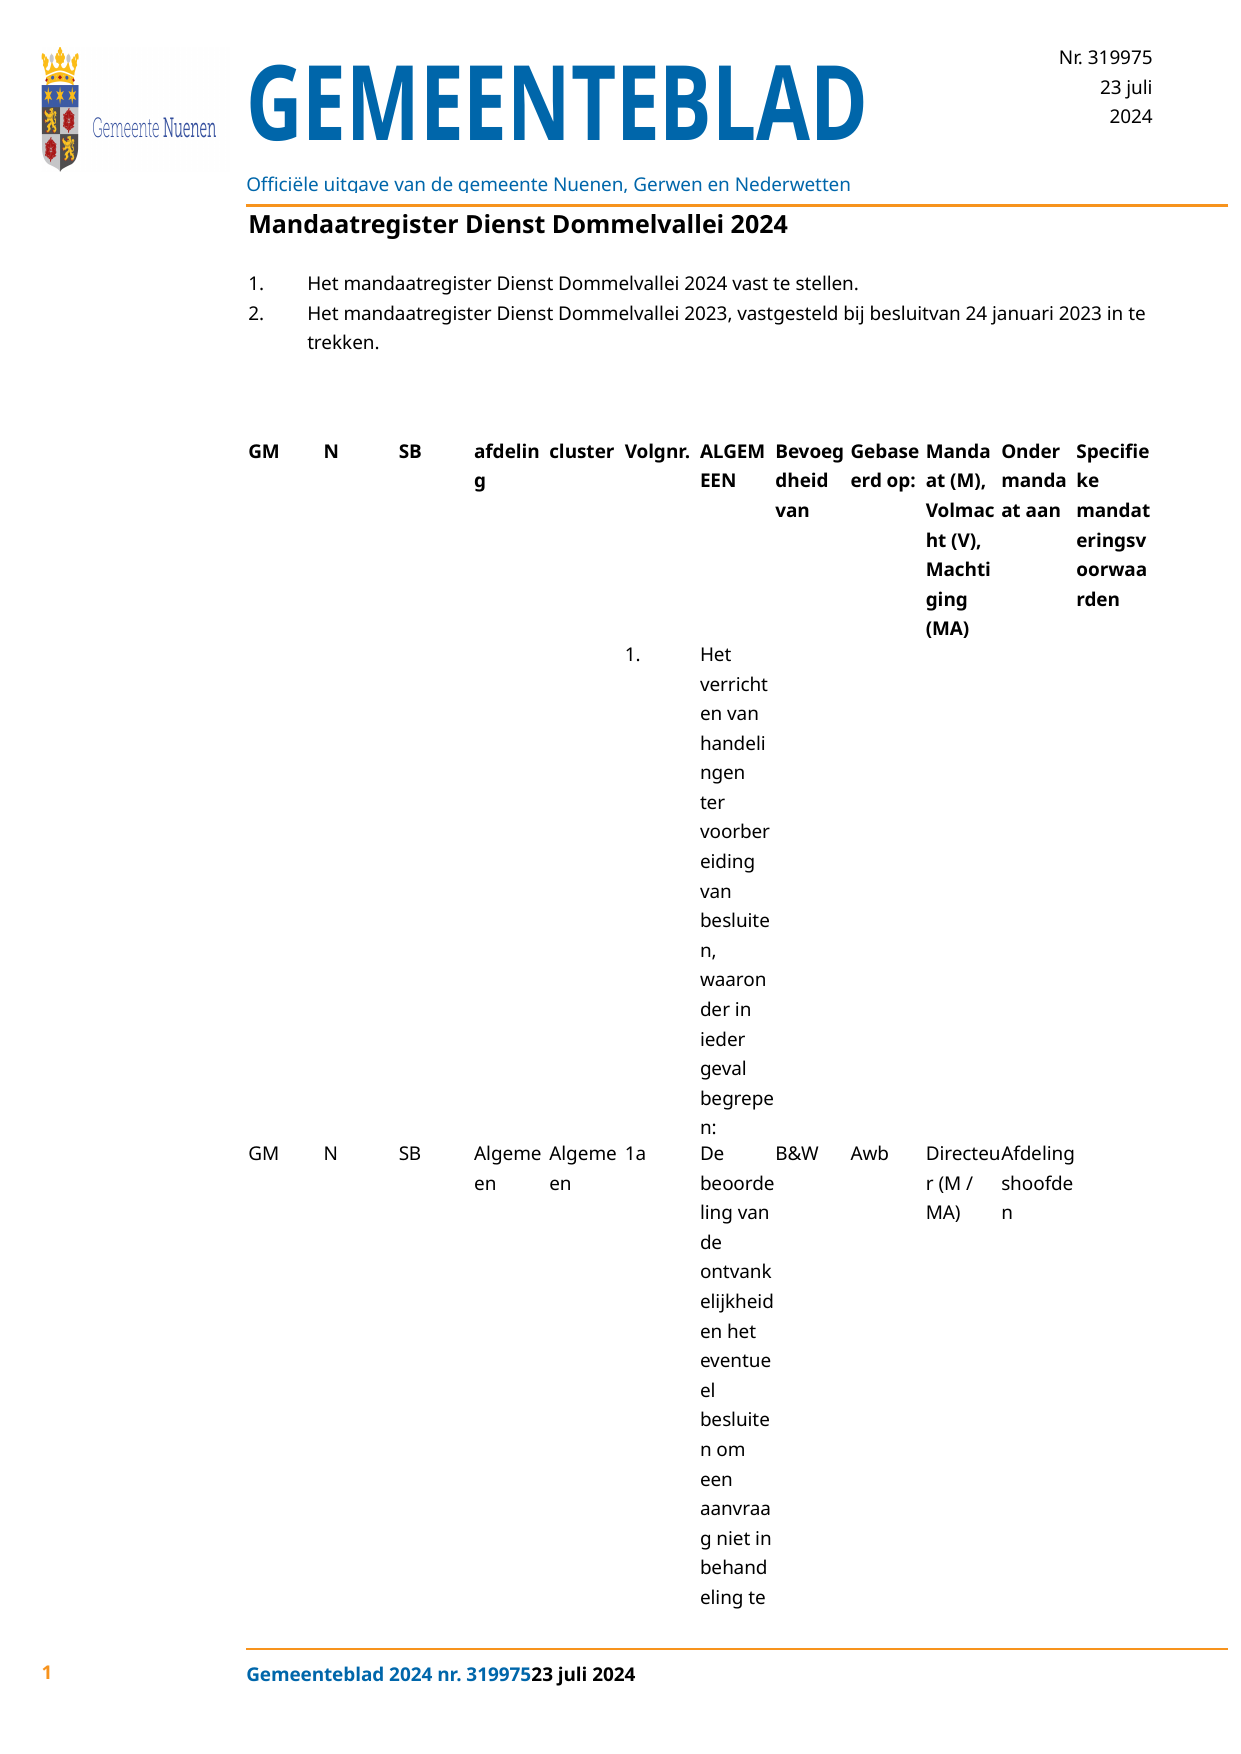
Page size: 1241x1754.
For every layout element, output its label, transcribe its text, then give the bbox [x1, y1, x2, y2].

table_cell 1a [625, 1140, 700, 1610]
table_header Gebaseerd op: [850, 438, 926, 641]
table_cell Directeur (M / MA) [926, 1140, 1001, 1610]
table_cell Algemeen [549, 1140, 624, 1610]
table_header N [323, 438, 398, 641]
text Mandaatregister Dienst Dommelvallei 2024 [248, 207, 1152, 241]
table_cell 1. [625, 641, 700, 1140]
table_cell Het verrichten van handelingen ter voorbereiding van besluiten, waaronder in ieder geval begrepen: [700, 641, 775, 1140]
table_cell [1001, 641, 1076, 1140]
table_header cluster [549, 438, 624, 641]
table_cell Awb [850, 1140, 926, 1610]
table_cell [926, 641, 1001, 1140]
table_header Bevoegdheid van [775, 438, 850, 641]
table_cell [399, 641, 474, 1140]
table_header Mandaat (M), Volmacht (V), Machtiging (MA) [926, 438, 1001, 641]
table_cell Algemeen [474, 1140, 549, 1610]
table_cell SB [399, 1140, 474, 1610]
table_header Specifieke mandateringsvoorwaarden [1076, 438, 1152, 641]
table_cell B&W [775, 1140, 850, 1610]
list Het mandaatregister Dienst Dommelvallei 2024 vast te stellen. [248, 270, 1152, 296]
table_cell [248, 641, 323, 1140]
table_cell [474, 641, 549, 1140]
table_cell [1076, 641, 1152, 1140]
table_header Ondermandaat aan [1001, 438, 1076, 641]
table_header ALGEMEEN [700, 438, 775, 641]
table_cell N [323, 1140, 398, 1610]
table_cell Afdelingshoofden [1001, 1140, 1076, 1610]
table_cell [775, 641, 850, 1140]
table_cell [323, 641, 398, 1140]
table_cell De beoordeling van de ontvankelijkheid en het eventueel besluiten om een aanvraag niet in behandeling te [700, 1140, 775, 1610]
table_header GM [248, 438, 323, 641]
picture [41, 47, 231, 172]
table_cell [850, 641, 926, 1140]
table_cell [549, 641, 624, 1140]
table_header Volgnr. [625, 438, 700, 641]
list Het mandaatregister Dienst Dommelvallei 2023, vastgesteld bij besluitvan 24 januari 2023 in te trekken. [248, 300, 1152, 355]
table_cell GM [248, 1140, 323, 1610]
table_header SB [399, 438, 474, 641]
table_cell [1076, 1140, 1152, 1610]
table_header afdeling [474, 438, 549, 641]
